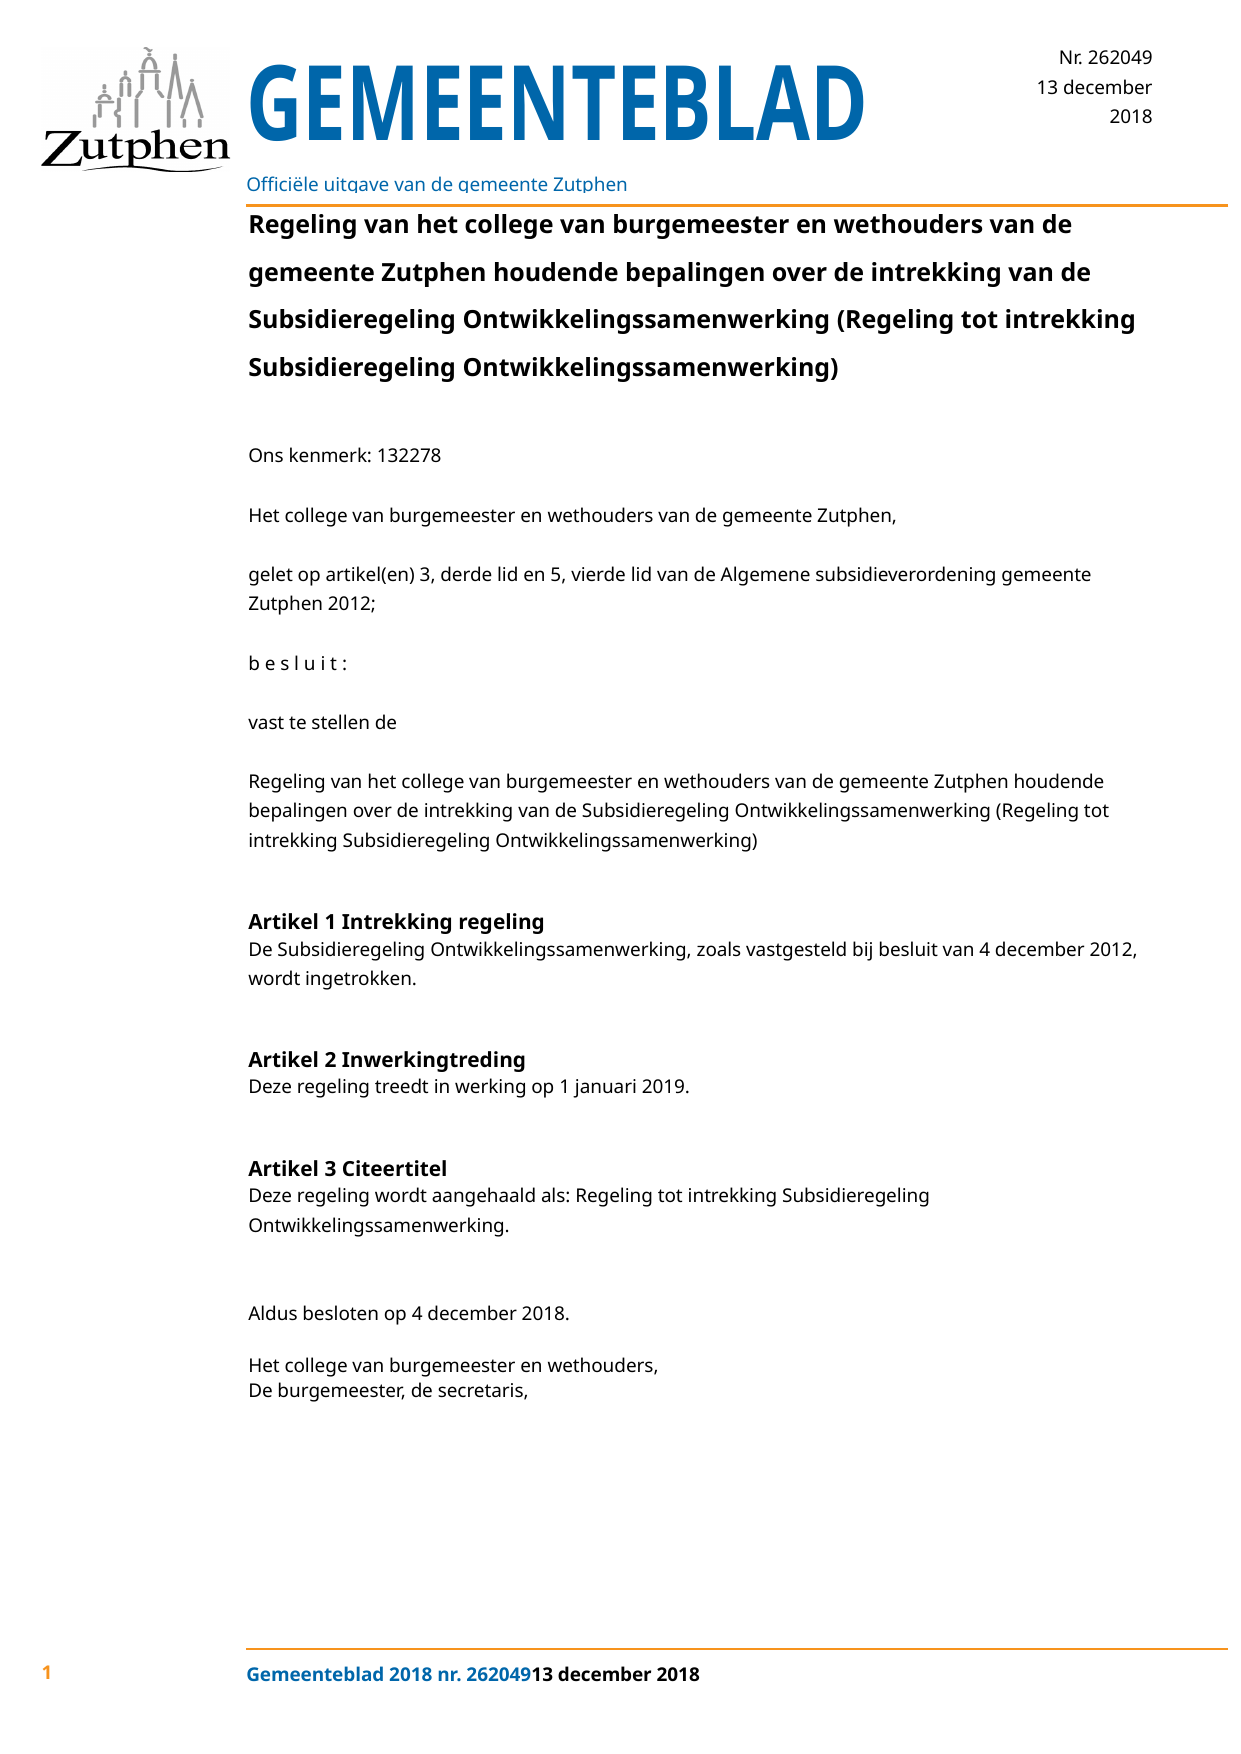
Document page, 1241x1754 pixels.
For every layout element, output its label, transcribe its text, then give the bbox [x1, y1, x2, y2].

text Regeling van het college van burgemeester en wethouders van de gemeente Zutphen houdende bepalingen over de intrekking van de Subsidieregeling Ontwikkelingssamenwerking (Regeling tot intrekking Subsidieregeling Ontwikkelingssamenwerking) [248, 207, 1152, 384]
text Het college van burgemeester en wethouders, [248, 1352, 1152, 1378]
text De Subsidieregeling Ontwikkelingssamenwerking, zoals vastgesteld bij besluit van 4 december 2012, wordt ingetrokken. [248, 936, 1152, 991]
text Artikel 3 Citeertitel [248, 1154, 1152, 1182]
text vast te stellen de [248, 709, 1152, 735]
text Aldus besloten op 4 december 2018. [248, 1301, 1152, 1326]
text Ons kenmerk: 132278 [248, 443, 1152, 468]
text b e s l u i t : [248, 650, 1152, 676]
text Deze regeling wordt aangehaald als: Regeling tot intrekking Subsidieregeling Ontwikkelingssamenwerking. [248, 1182, 1152, 1237]
text Artikel 2 Inwerkingtreding [248, 1045, 1152, 1074]
text Deze regeling treedt in werking op 1 januari 2019. [248, 1074, 1152, 1099]
text Het college van burgemeester en wethouders van de gemeente Zutphen, [248, 502, 1152, 528]
picture [41, 47, 231, 172]
text Artikel 1 Intrekking regeling [248, 907, 1152, 936]
text Regeling van het college van burgemeester en wethouders van de gemeente Zutphen houdende bepalingen over de intrekking van de Subsidieregeling Ontwikkelingssamenwerking (Regeling tot intrekking Subsidieregeling Ontwikkelingssamenwerking) [248, 768, 1152, 853]
text De burgemeester, de secretaris, [248, 1378, 1152, 1403]
text gelet op artikel(en) 3, derde lid en 5, vierde lid van de Algemene subsidieverordening gemeente Zutphen 2012; [248, 561, 1152, 616]
